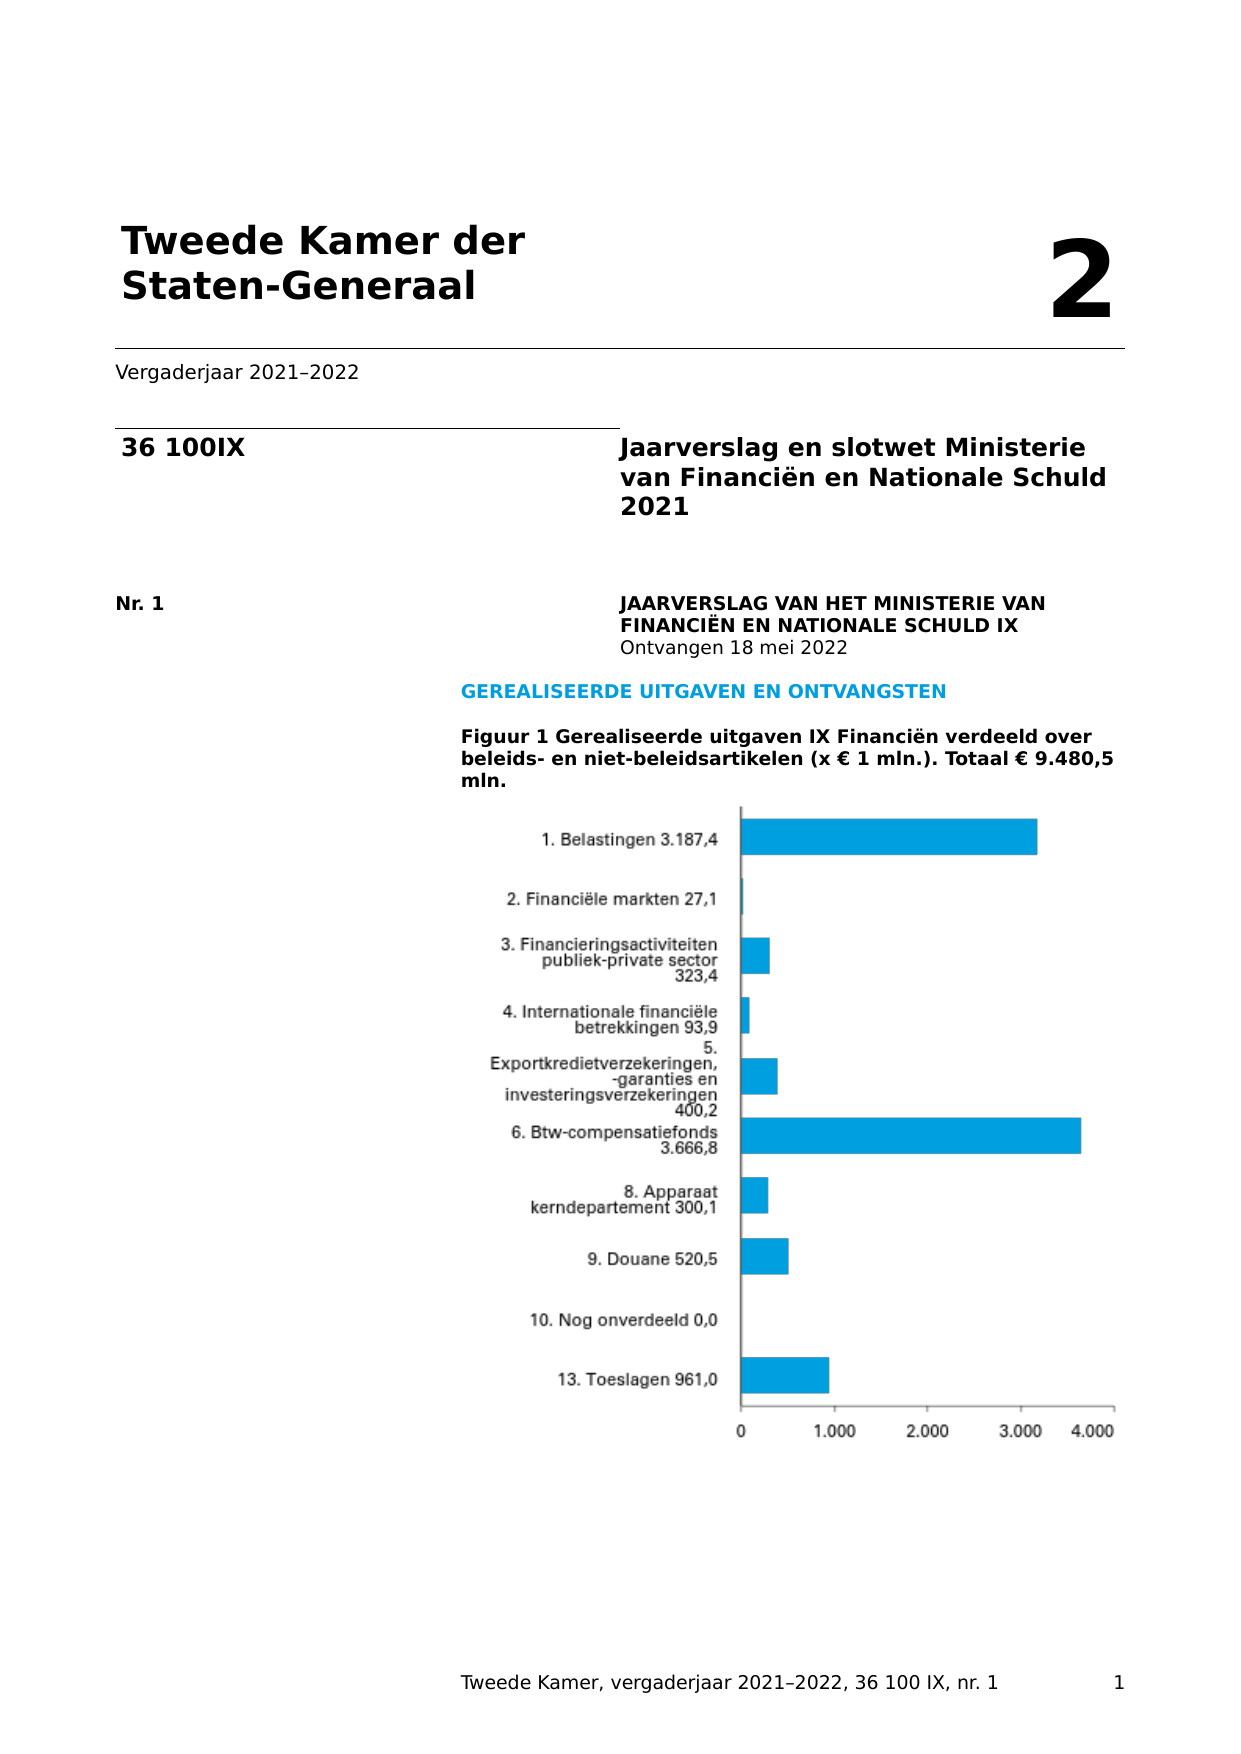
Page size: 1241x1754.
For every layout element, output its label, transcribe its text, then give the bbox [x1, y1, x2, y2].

table_header 2 [620, 213, 1125, 348]
title Gerealiseerde uitgaven en ontvangsten [461, 681, 1125, 702]
table_header Nr. 1 [115, 593, 620, 681]
table_cell Vergaderjaar 2021–2022 [115, 349, 1125, 384]
table_header 36 100IX [115, 429, 620, 527]
table_header Tweede Kamer der Staten-Generaal [115, 213, 620, 348]
title Figuur 1 Gerealiseerde uitgaven IX Financiën verdeeld over beleids- en niet-beleidsartikelen (x € 1 mln.). Totaal € 9.480,5 mln. [461, 726, 1125, 792]
table_header Jaarverslag van het ministerie van financiën en nationale schuld IX Ontvangen 18 mei 2022 [620, 593, 1125, 681]
table_header Jaarverslag en slotwet Ministerie van Financiën en Nationale Schuld 2021 [620, 428, 1125, 527]
